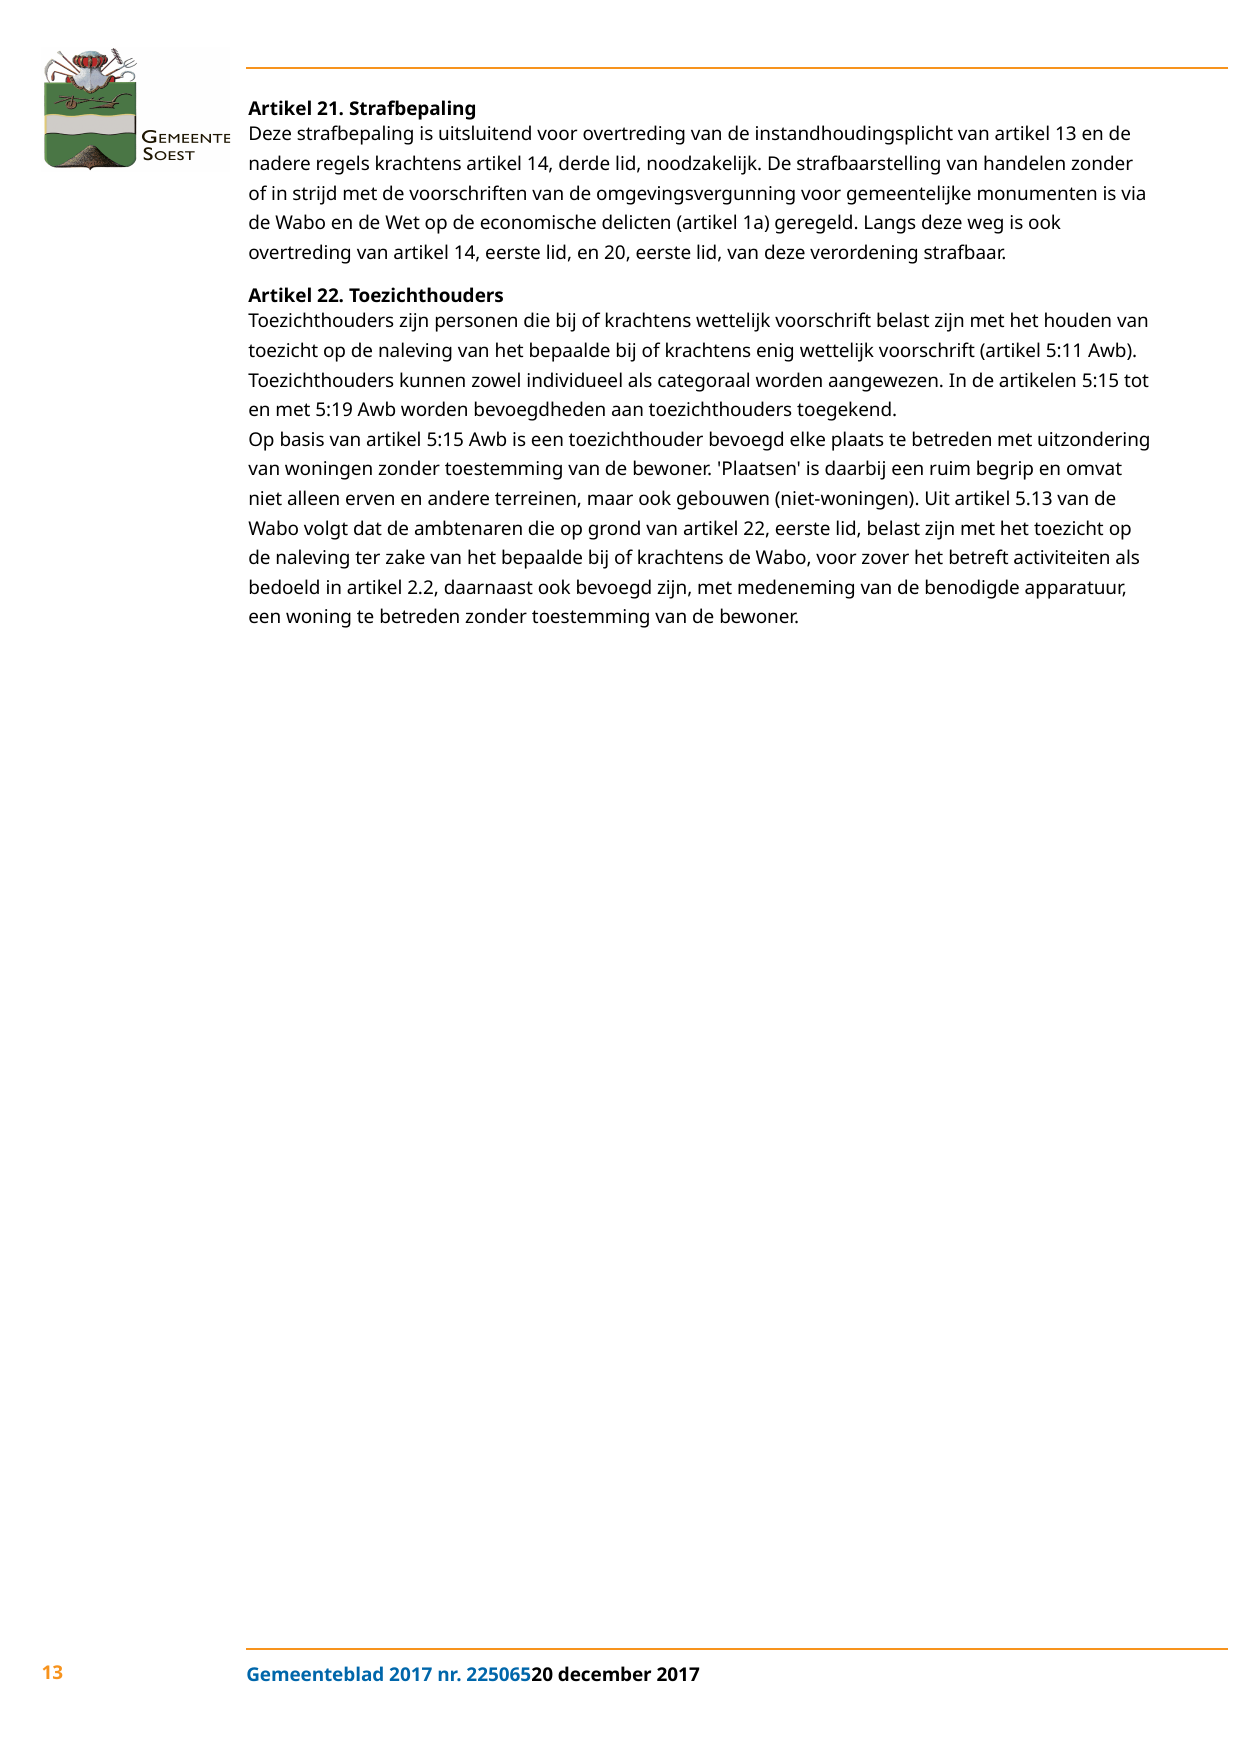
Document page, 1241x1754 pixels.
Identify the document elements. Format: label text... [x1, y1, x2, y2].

text Op basis van artikel 5:15 Awb is een toezichthouder bevoegd elke plaats te betreden met uitzondering van woningen zonder toestemming van de bewoner. 'Plaatsen' is daarbij een ruim begrip en omvat niet alleen erven en andere terreinen, maar ook gebouwen (niet-woningen). Uit artikel 5.13 van de Wabo volgt dat de ambtenaren die op grond van artikel 22, eerste lid, belast zijn met het toezicht op de naleving ter zake van het bepaalde bij of krachtens de Wabo, voor zover het betreft activiteiten als bedoeld in artikel 2.2, daarnaast ook bevoegd zijn, met medeneming van de benodigde apparatuur, een woning te betreden zonder toestemming van de bewoner. [248, 426, 1152, 629]
text Artikel 21. Strafbepaling [248, 95, 1152, 121]
text Deze strafbepaling is uitsluitend voor overtreding van de instandhoudingsplicht van artikel 13 en de nadere regels krachtens artikel 14, derde lid, noodzakelijk. De strafbaarstelling van handelen zonder of in strijd met de voorschriften van de omgevingsvergunning voor gemeentelijke monumenten is via de Wabo en de Wet op de economische delicten (artikel 1a) geregeld. Langs deze weg is ook overtreding van artikel 14, eerste lid, en 20, eerste lid, van deze verordening strafbaar. [248, 121, 1152, 264]
text Artikel 22. Toezichthouders [248, 282, 1152, 308]
picture [41, 47, 231, 172]
text Toezichthouders zijn personen die bij of krachtens wettelijk voorschrift belast zijn met het houden van toezicht op de naleving van het bepaalde bij of krachtens enig wettelijk voorschrift (artikel 5:11 Awb). Toezichthouders kunnen zowel individueel als categoraal worden aangewezen. In de artikelen 5:15 tot en met 5:19 Awb worden bevoegdheden aan toezichthouders toegekend. [248, 308, 1152, 422]
